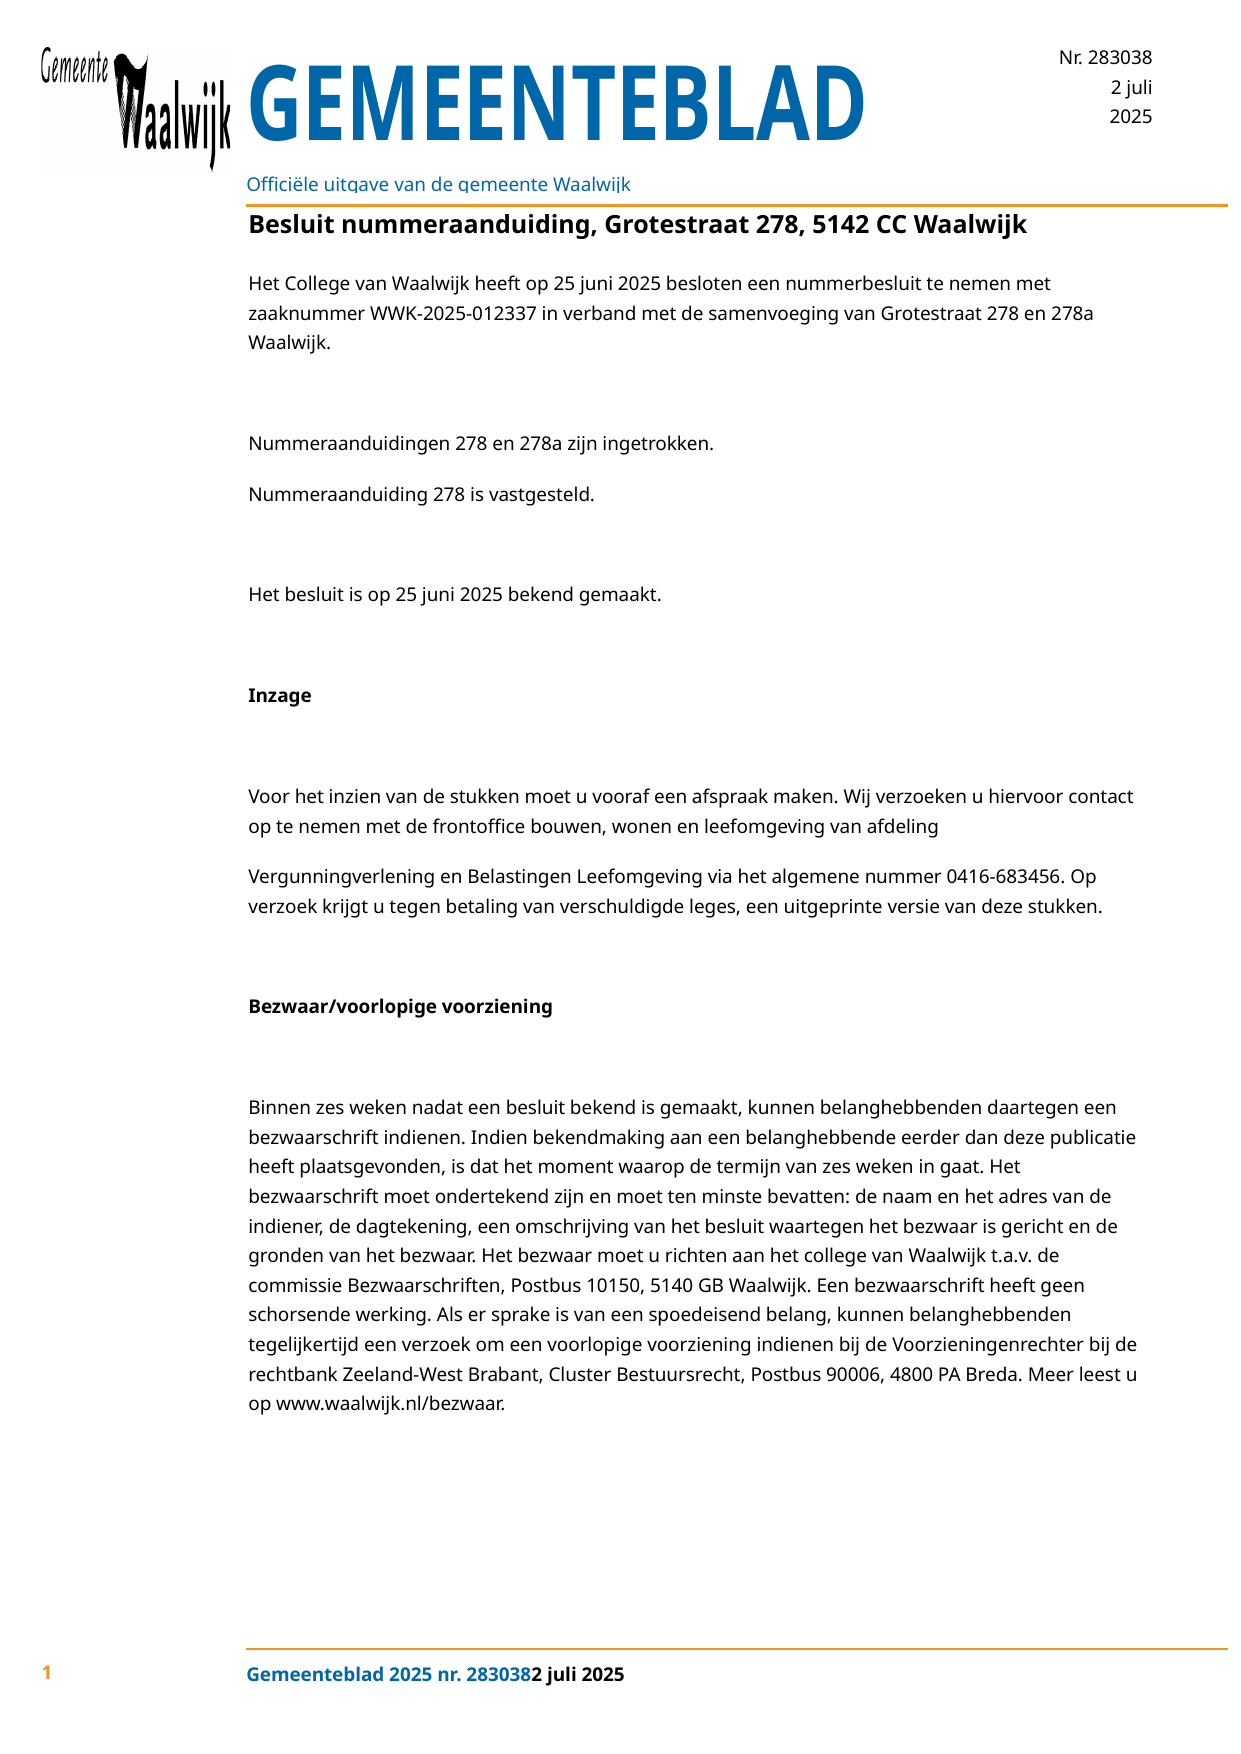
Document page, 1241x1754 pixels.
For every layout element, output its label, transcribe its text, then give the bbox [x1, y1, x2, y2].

picture [41, 47, 231, 172]
text Binnen zes weken nadat een besluit bekend is gemaakt, kunnen belanghebbenden daartegen een bezwaarschrift indienen. Indien bekendmaking aan een belanghebbende eerder dan deze publicatie heeft plaatsgevonden, is dat het moment waarop de termijn van zes weken in gaat. Het bezwaarschrift moet ondertekend zijn en moet ten minste bevatten: de naam en het adres van de indiener, de dagtekening, een omschrijving van het besluit waartegen het bezwaar is gericht en de gronden van het bezwaar. Het bezwaar moet u richten aan het college van Waalwijk t.a.v. de commissie Bezwaarschriften, Postbus 10150, 5140 GB Waalwijk. Een bezwaarschrift heeft geen schorsende werking. Als er sprake is van een spoedeisend belang, kunnen belanghebbenden tegelijkertijd een verzoek om een voorlopige voorziening indienen bij de Voorzieningenrechter bij de rechtbank Zeeland-West Brabant, Cluster Bestuursrecht, Postbus 90006, 4800 PA Breda. Meer leest u op www.waalwijk.nl/bezwaar. [248, 1094, 1152, 1416]
text Nummeraanduidingen 278 en 278a zijn ingetrokken. [248, 430, 1152, 456]
text Vergunningverlening en Belastingen Leefomgeving via het algemene nummer 0416-683456. Op verzoek krijgt u tegen betaling van verschuldigde leges, een uitgeprinte versie van deze stukken. [248, 863, 1152, 918]
text Voor het inzien van de stukken moet u vooraf een afspraak maken. Wij verzoeken u hiervoor contact op te nemen met de frontoffice bouwen, wonen en leefomgeving van afdeling [248, 783, 1152, 838]
text Het College van Waalwijk heeft op 25 juni 2025 besloten een nummerbesluit te nemen met zaaknummer WWK-2025-012337 in verband met de samenvoeging van Grotestraat 278 en 278a Waalwijk. [248, 270, 1152, 355]
text Bezwaar/voorlopige voorziening [248, 994, 1152, 1019]
text Besluit nummeraanduiding, Grotestraat 278, 5142 CC Waalwijk [248, 207, 1152, 241]
text Inzage [248, 682, 1152, 708]
text Het besluit is op 25 juni 2025 bekend gemaakt. [248, 582, 1152, 607]
text Nummeraanduiding 278 is vastgesteld. [248, 481, 1152, 506]
